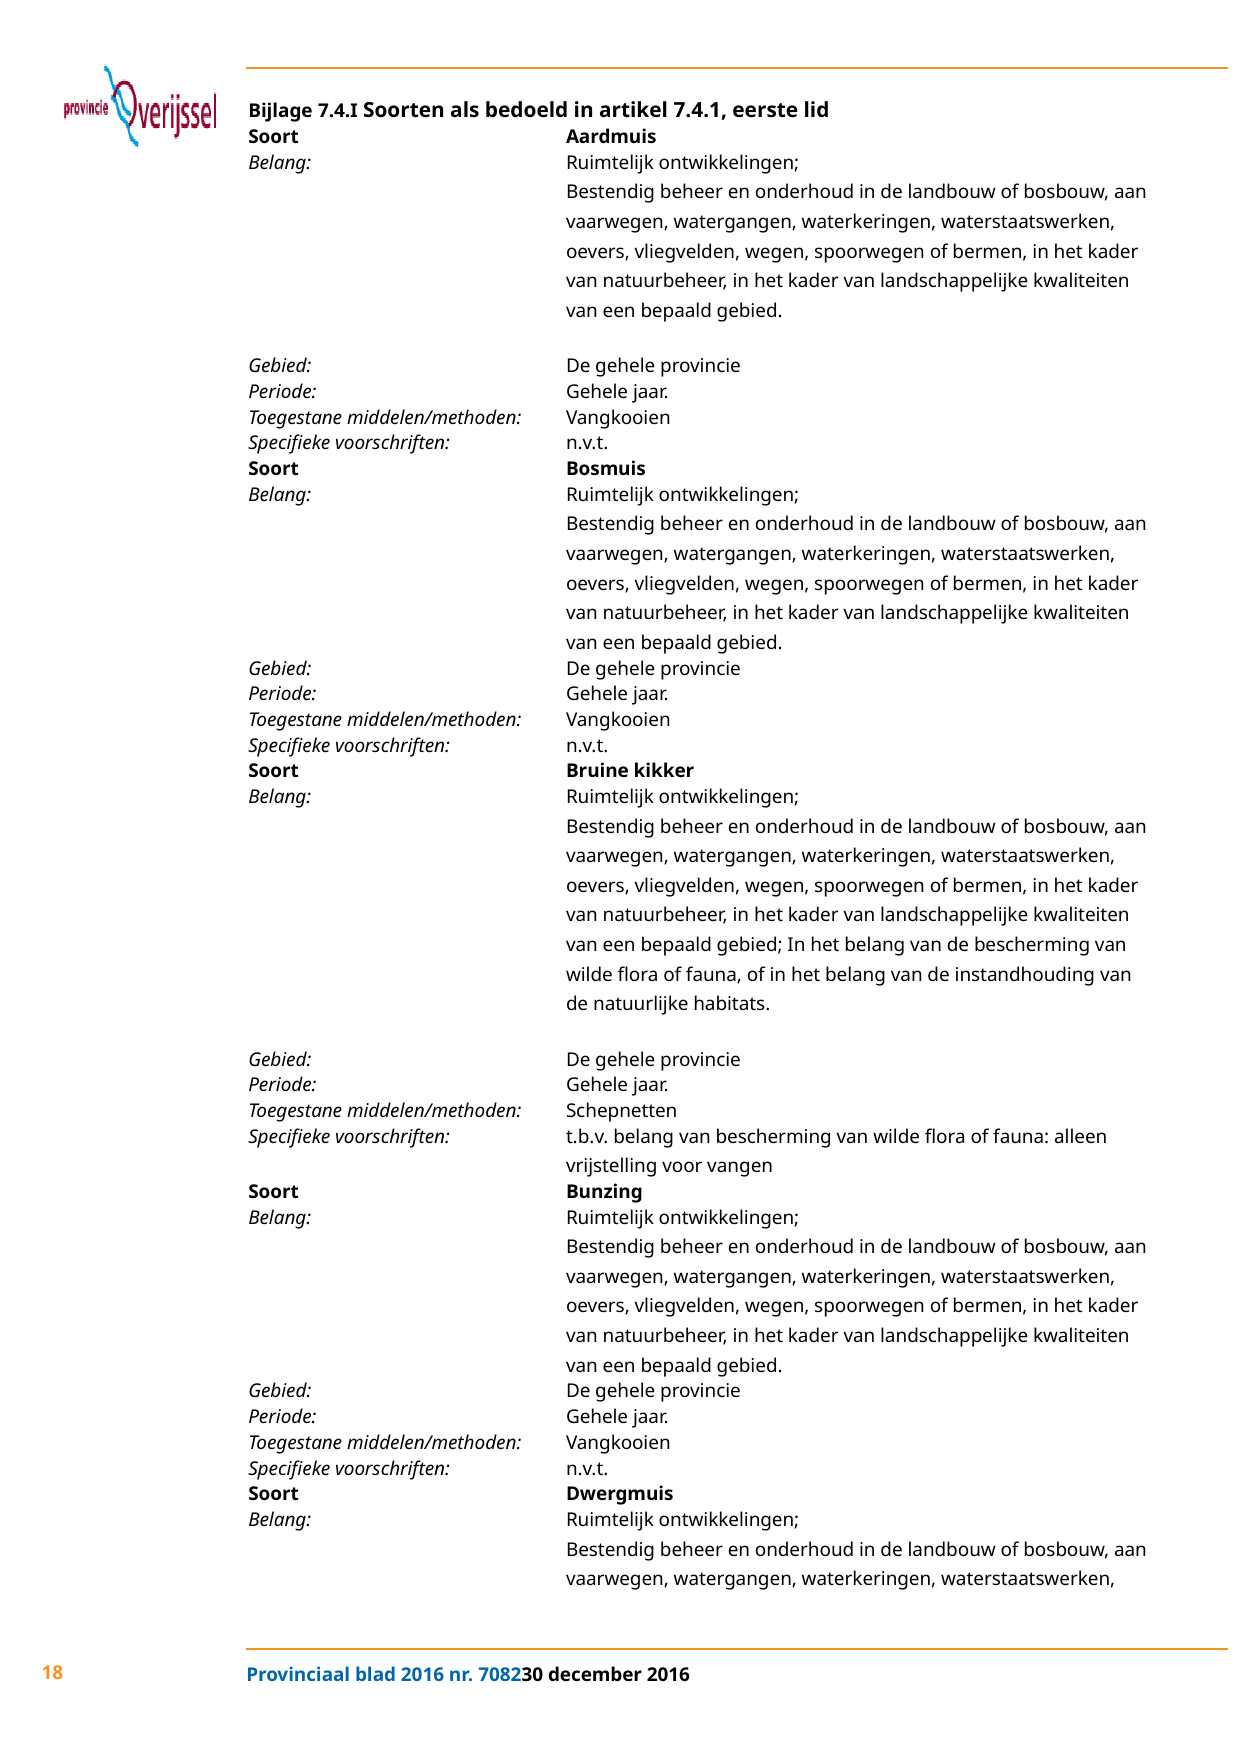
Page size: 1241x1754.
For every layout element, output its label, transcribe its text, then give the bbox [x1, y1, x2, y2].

table_cell Belang: [248, 481, 566, 655]
table_cell Gebied: [248, 1046, 566, 1071]
table_cell Belang: [248, 1506, 566, 1591]
table_cell Gehele jaar. [566, 378, 1152, 404]
table_cell Gehele jaar. [566, 1403, 1152, 1429]
table_cell Ruimtelijk ontwikkelingen; Bestendig beheer en onderhoud in de landbouw of bosbouw, aan vaarwegen, watergangen, waterkeringen, waterstaatswerken, [566, 1506, 1152, 1591]
table_cell n.v.t. [566, 1455, 1152, 1481]
table_cell Bruine kikker [566, 758, 1152, 783]
table_cell Dwergmuis [566, 1481, 1152, 1506]
table_cell Belang: [248, 149, 566, 352]
table_cell Periode: [248, 680, 566, 706]
table_cell Specifieke voorschriften: [248, 430, 566, 455]
table_header Soort [248, 124, 566, 149]
table_cell Ruimtelijk ontwikkelingen; Bestendig beheer en onderhoud in de landbouw of bosbouw, aan vaarwegen, watergangen, waterkeringen, waterstaatswerken, oevers, vliegvelden, wegen, spoorwegen of bermen, in het kader van natuurbeheer, in het kader van landschappelijke kwaliteiten van een bepaald gebied. [566, 1204, 1152, 1378]
table_cell Specifieke voorschriften: [248, 1455, 566, 1481]
table_cell Periode: [248, 1403, 566, 1429]
table_cell Soort [248, 455, 566, 481]
table_cell Toegestane middelen/methoden: [248, 1429, 566, 1455]
table_cell Bosmuis [566, 455, 1152, 481]
table_cell De gehele provincie [566, 655, 1152, 680]
table_cell Periode: [248, 1071, 566, 1097]
table_cell Schepnetten [566, 1097, 1152, 1123]
table_cell n.v.t. [566, 732, 1152, 758]
table_cell Soort [248, 1481, 566, 1506]
table_cell Vangkooien [566, 404, 1152, 429]
text Bijlage 7.4.I Soorten als bedoeld in artikel 7.4.1, eerste lid [248, 95, 1152, 123]
table_cell De gehele provincie [566, 1378, 1152, 1403]
table_cell Bunzing [566, 1178, 1152, 1204]
table_cell Ruimtelijk ontwikkelingen; Bestendig beheer en onderhoud in de landbouw of bosbouw, aan vaarwegen, watergangen, waterkeringen, waterstaatswerken, oevers, vliegvelden, wegen, spoorwegen of bermen, in het kader van natuurbeheer, in het kader van landschappelijke kwaliteiten van een bepaald gebied. [566, 149, 1152, 352]
table_cell Gehele jaar. [566, 680, 1152, 706]
table_cell Toegestane middelen/methoden: [248, 404, 566, 429]
table_cell Periode: [248, 378, 566, 404]
table_cell De gehele provincie [566, 1046, 1152, 1071]
table_cell Specifieke voorschriften: [248, 1123, 566, 1178]
table_cell De gehele provincie [566, 353, 1152, 378]
table_cell Vangkooien [566, 1429, 1152, 1455]
table_cell Soort [248, 758, 566, 783]
table_cell t.b.v. belang van bescherming van wilde flora of fauna: alleen vrijstelling voor vangen [566, 1123, 1152, 1178]
table_cell n.v.t. [566, 430, 1152, 455]
picture [41, 47, 231, 172]
table_cell Vangkooien [566, 706, 1152, 732]
table_cell Toegestane middelen/methoden: [248, 706, 566, 732]
table_cell Ruimtelijk ontwikkelingen; Bestendig beheer en onderhoud in de landbouw of bosbouw, aan vaarwegen, watergangen, waterkeringen, waterstaatswerken, oevers, vliegvelden, wegen, spoorwegen of bermen, in het kader van natuurbeheer, in het kader van landschappelijke kwaliteiten van een bepaald gebied; In het belang van de bescherming van wilde flora of fauna, of in het belang van de instandhouding van de natuurlijke habitats. [566, 783, 1152, 1046]
table_cell Gebied: [248, 1378, 566, 1403]
table_cell Belang: [248, 783, 566, 1046]
table_cell Belang: [248, 1204, 566, 1378]
table_cell Gebied: [248, 655, 566, 680]
table_cell Soort [248, 1178, 566, 1204]
table_cell Ruimtelijk ontwikkelingen; Bestendig beheer en onderhoud in de landbouw of bosbouw, aan vaarwegen, watergangen, waterkeringen, waterstaatswerken, oevers, vliegvelden, wegen, spoorwegen of bermen, in het kader van natuurbeheer, in het kader van landschappelijke kwaliteiten van een bepaald gebied. [566, 481, 1152, 655]
table_cell Gebied: [248, 353, 566, 378]
table_cell Specifieke voorschriften: [248, 732, 566, 758]
table_header Aardmuis [566, 124, 1152, 149]
table_cell Gehele jaar. [566, 1071, 1152, 1097]
table_cell Toegestane middelen/methoden: [248, 1097, 566, 1123]
